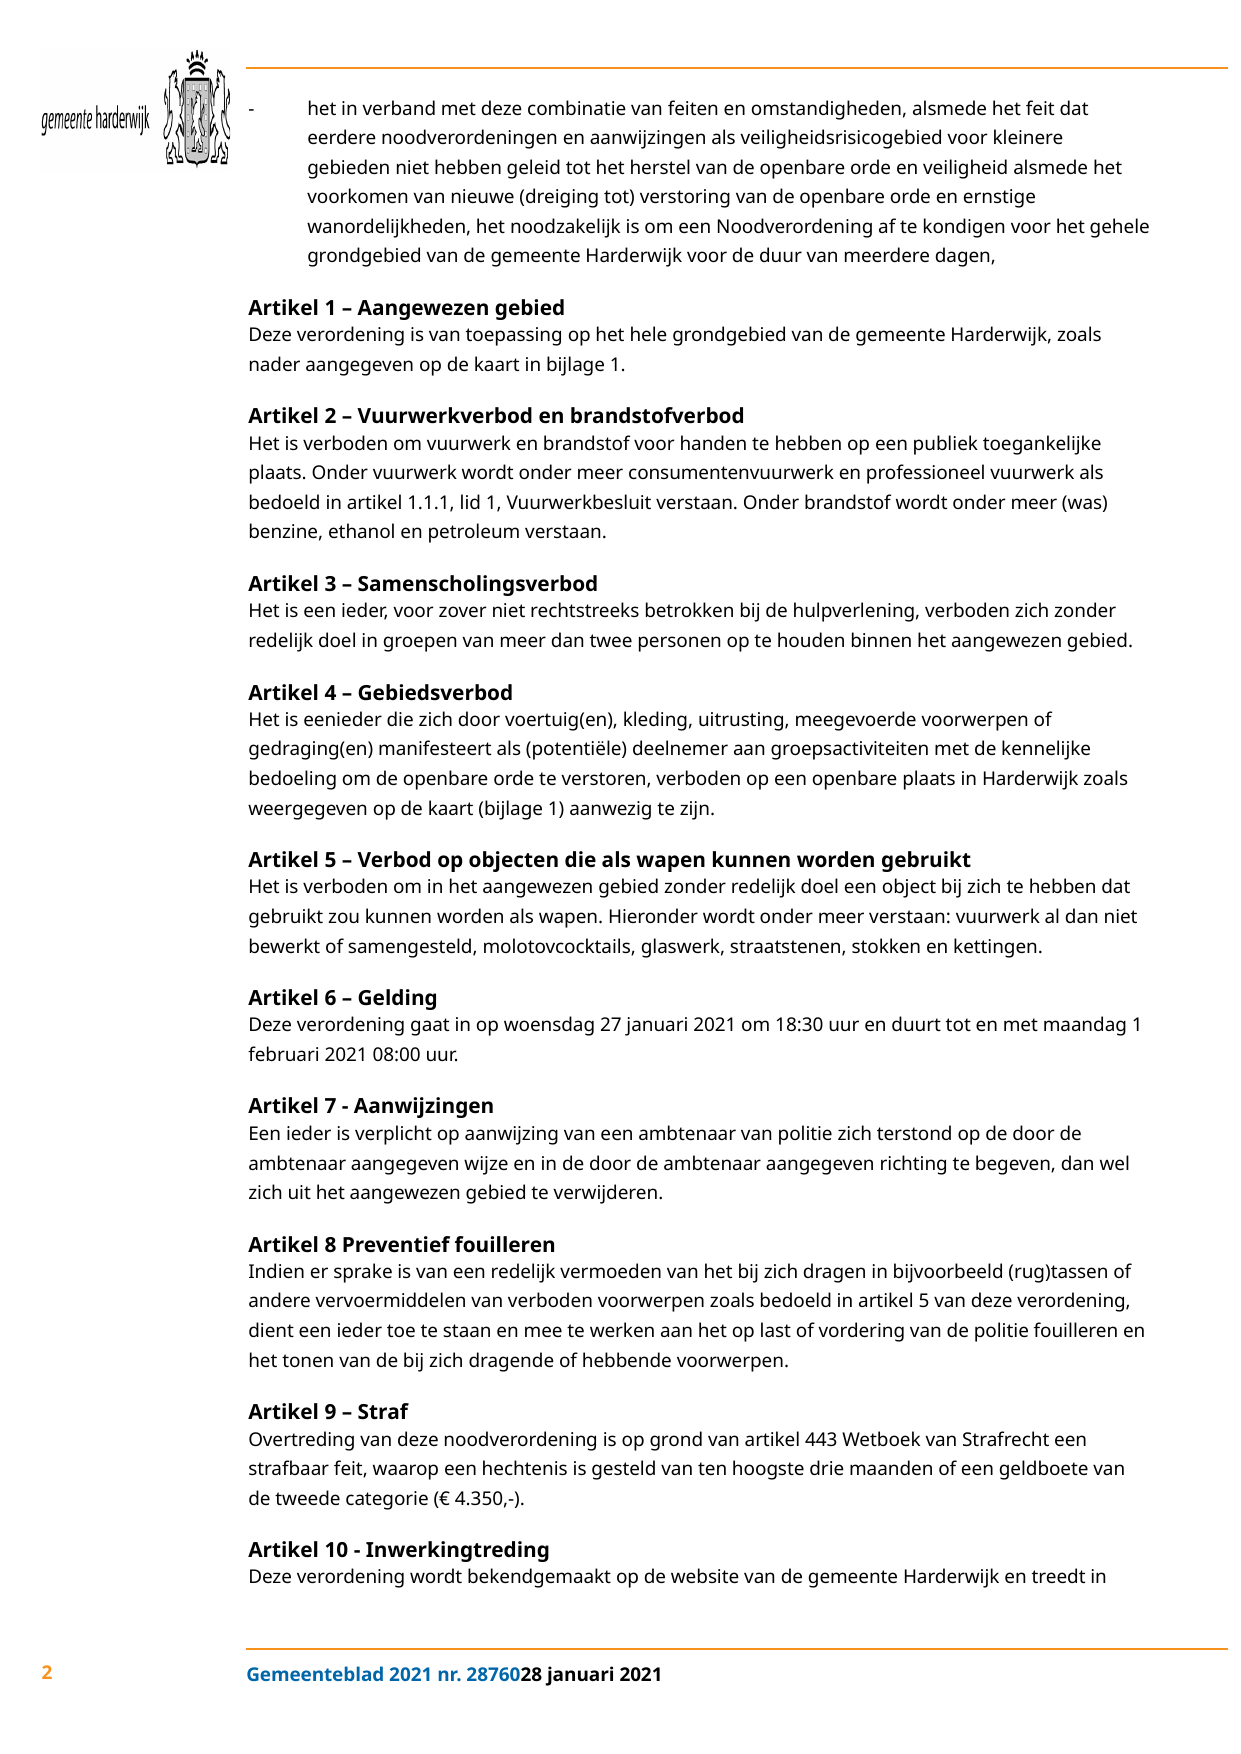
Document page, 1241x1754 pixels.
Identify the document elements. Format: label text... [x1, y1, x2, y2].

text Artikel 7 - Aanwijzingen [248, 1092, 1152, 1120]
text Overtreding van deze noodverordening is op grond van artikel 443 Wetboek van Strafrecht een strafbaar feit, waarop een hechtenis is gesteld van ten hoogste drie maanden of een geldboete van de tweede categorie (€ 4.350,-). [248, 1426, 1152, 1511]
text Artikel 10 - Inwerkingtreding [248, 1535, 1152, 1564]
list het in verband met deze combinatie van feiten en omstandigheden, alsmede het feit dat eerdere noodverordeningen en aanwijzingen als veiligheidsrisicogebied voor kleinere gebieden niet hebben geleid tot het herstel van de openbare orde en veiligheid alsmede het voorkomen van nieuwe (dreiging tot) verstoring van de openbare orde en ernstige wanordelijkheden, het noodzakelijk is om een Noodverordening af te kondigen voor het gehele grondgebied van de gemeente Harderwijk voor de duur van meerdere dagen, [248, 95, 1152, 268]
text Het is een ieder, voor zover niet rechtstreeks betrokken bij de hulpverlening, verboden zich zonder redelijk doel in groepen van meer dan twee personen op te houden binnen het aangewezen gebied. [248, 598, 1152, 653]
text Het is verboden om vuurwerk en brandstof voor handen te hebben op een publiek toegankelijke plaats. Onder vuurwerk wordt onder meer consumentenvuurwerk en professioneel vuurwerk als bedoeld in artikel 1.1.1, lid 1, Vuurwerkbesluit verstaan. Onder brandstof wordt onder meer (was) benzine, ethanol en petroleum verstaan. [248, 430, 1152, 544]
text Artikel 2 – Vuurwerkverbod en brandstofverbod [248, 402, 1152, 430]
text Deze verordening gaat in op woensdag 27 januari 2021 om 18:30 uur en duurt tot en met maandag 1 februari 2021 08:00 uur. [248, 1012, 1152, 1067]
text Het is eenieder die zich door voertuig(en), kleding, uitrusting, meegevoerde voorwerpen of gedraging(en) manifesteert als (potentiële) deelnemer aan groepsactiviteiten met de kennelijke bedoeling om de openbare orde te verstoren, verboden op een openbare plaats in Harderwijk zoals weergegeven op de kaart (bijlage 1) aanwezig te zijn. [248, 706, 1152, 821]
picture [41, 47, 231, 172]
text Artikel 4 – Gebiedsverbod [248, 678, 1152, 706]
text Deze verordening is van toepassing op het hele grondgebied van de gemeente Harderwijk, zoals nader aangegeven op de kaart in bijlage 1. [248, 322, 1152, 377]
text Artikel 1 – Aangewezen gebied [248, 293, 1152, 322]
text Artikel 6 – Gelding [248, 983, 1152, 1012]
text Deze verordening wordt bekendgemaakt op de website van de gemeente Harderwijk en treedt in [248, 1564, 1152, 1589]
text Artikel 3 – Samenscholingsverbod [248, 569, 1152, 598]
text Artikel 5 – Verbod op objecten die als wapen kunnen worden gebruikt [248, 845, 1152, 874]
text Artikel 9 – Straf [248, 1397, 1152, 1426]
text Een ieder is verplicht op aanwijzing van een ambtenaar van politie zich terstond op de door de ambtenaar aangegeven wijze en in de door de ambtenaar aangegeven richting te begeven, dan wel zich uit het aangewezen gebied te verwijderen. [248, 1120, 1152, 1205]
text Artikel 8 Preventief fouilleren [248, 1230, 1152, 1258]
text Indien er sprake is van een redelijk vermoeden van het bij zich dragen in bijvoorbeeld (rug)tassen of andere vervoermiddelen van verboden voorwerpen zoals bedoeld in artikel 5 van deze verordening, dient een ieder toe te staan en mee te werken aan het op last of vordering van de politie fouilleren en het tonen van de bij zich dragende of hebbende voorwerpen. [248, 1258, 1152, 1373]
text Het is verboden om in het aangewezen gebied zonder redelijk doel een object bij zich te hebben dat gebruikt zou kunnen worden als wapen. Hieronder wordt onder meer verstaan: vuurwerk al dan niet bewerkt of samengesteld, molotovcocktails, glaswerk, straatstenen, stokken en kettingen. [248, 874, 1152, 958]
